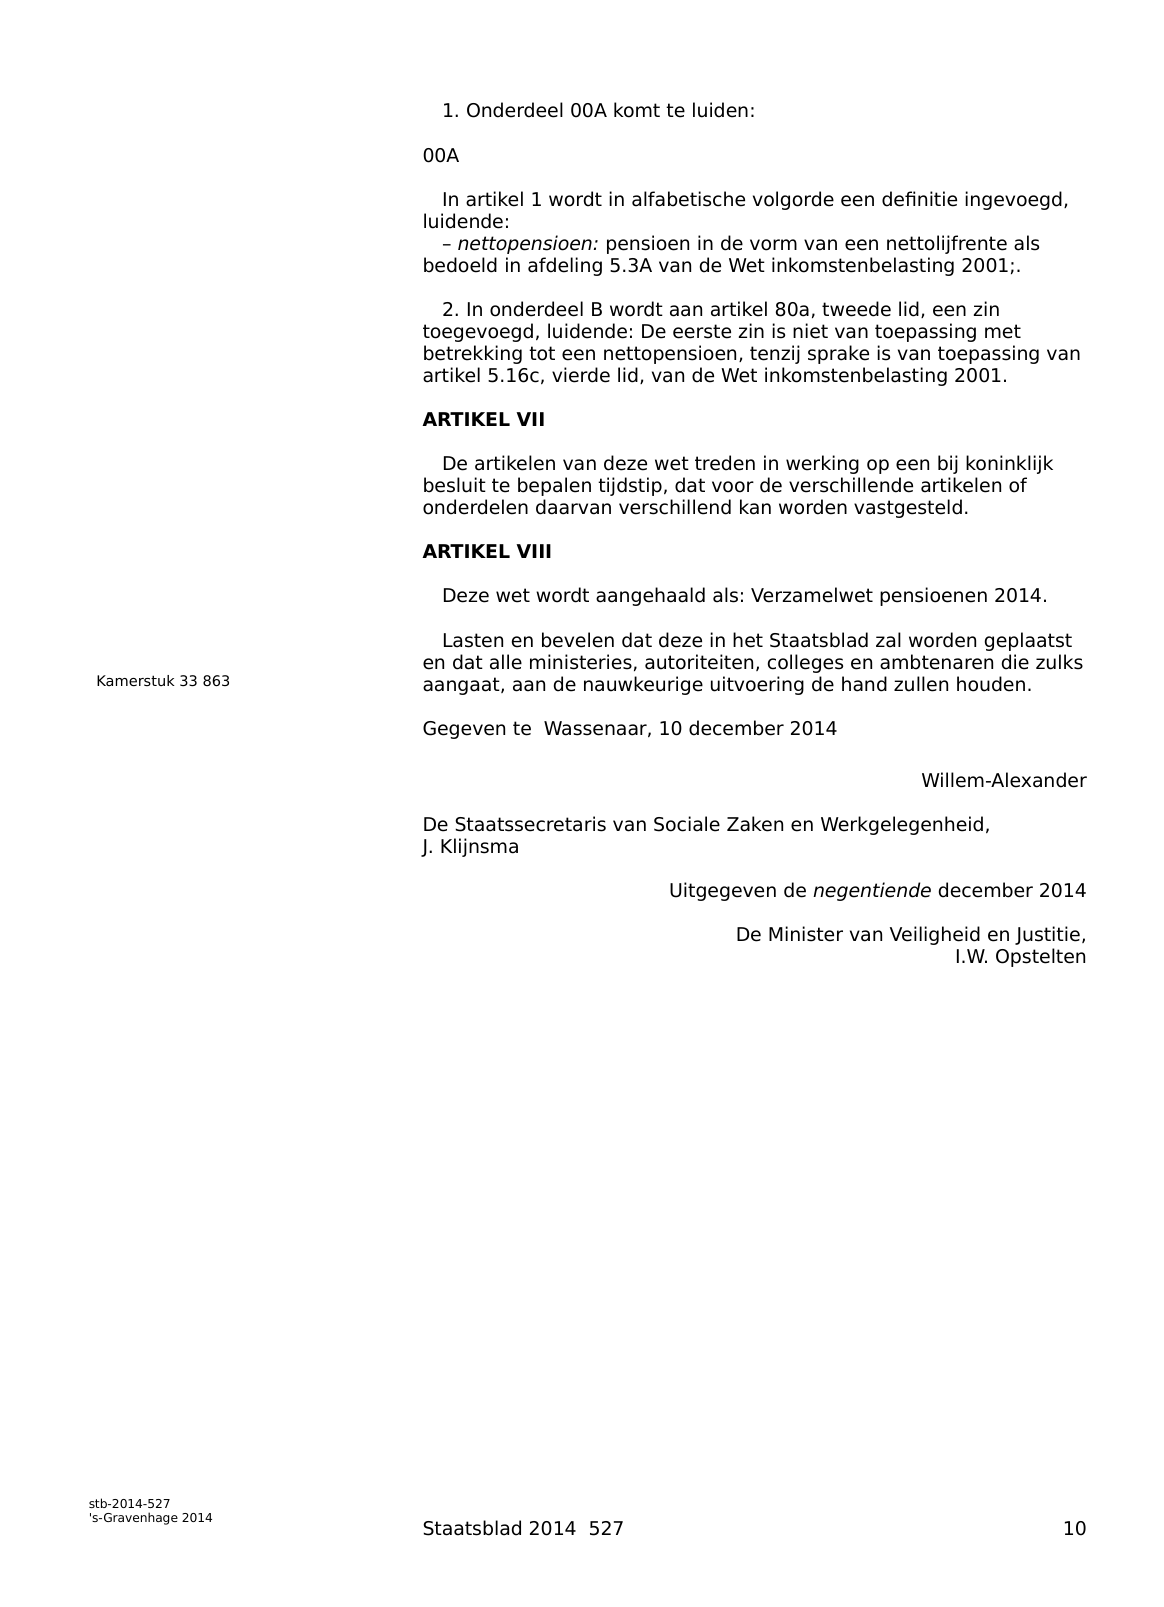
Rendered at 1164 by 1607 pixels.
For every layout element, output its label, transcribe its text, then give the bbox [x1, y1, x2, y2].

text stb-2014-527 [88, 1497, 323, 1511]
text Willem-Alexander [422, 770, 1087, 792]
subtitle ARTIKEL VII [422, 409, 1087, 431]
text 2. In onderdeel B wordt aan artikel 80a, tweede lid, een zin toegevoegd, luidende: De eerste zin is niet van toepassing met betrekking tot een nettopensioen, tenzij sprake is van toepassing van artikel 5.16c, vierde lid, van de Wet inkomstenbelasting 2001. [422, 299, 1087, 387]
text Kamerstuk 33 863 [77, 672, 396, 689]
text – nettopensioen: pensioen in de vorm van een nettolijfrente als bedoeld in afdeling 5.3A van de Wet inkomstenbelasting 2001;. [422, 233, 1087, 277]
subtitle ARTIKEL VIII [422, 541, 1087, 563]
text De artikelen van deze wet treden in werking op een bij koninklijk besluit te bepalen tijdstip, dat voor de verschillende artikelen of onderdelen daarvan verschillend kan worden vastgesteld. [422, 453, 1087, 519]
text 00A [422, 144, 1087, 167]
text Lasten en bevelen dat deze in het Staatsblad zal worden geplaatst en dat alle ministeries, autoriteiten, colleges en ambtenaren die zulks aangaat, aan de nauwkeurige uitvoering de hand zullen houden. [422, 629, 1087, 696]
text Uitgegeven de negentiende december 2014 [422, 880, 1087, 902]
text Gegeven te Wassenaar, 10 december 2014 [422, 718, 1087, 740]
text De Staatssecretaris van Sociale Zaken en Werkgelegenheid, J. Klijnsma [422, 814, 1087, 858]
text In artikel 1 wordt in alfabetische volgorde een definitie ingevoegd, luidende: [422, 189, 1087, 233]
text De Minister van Veiligheid en Justitie, I.W. Opstelten [422, 924, 1087, 968]
text Deze wet wordt aangehaald als: Verzamelwet pensioenen 2014. [422, 585, 1087, 607]
text 's-Gravenhage 2014 [88, 1511, 323, 1525]
text 1. Onderdeel 00A komt te luiden: [422, 100, 1087, 122]
